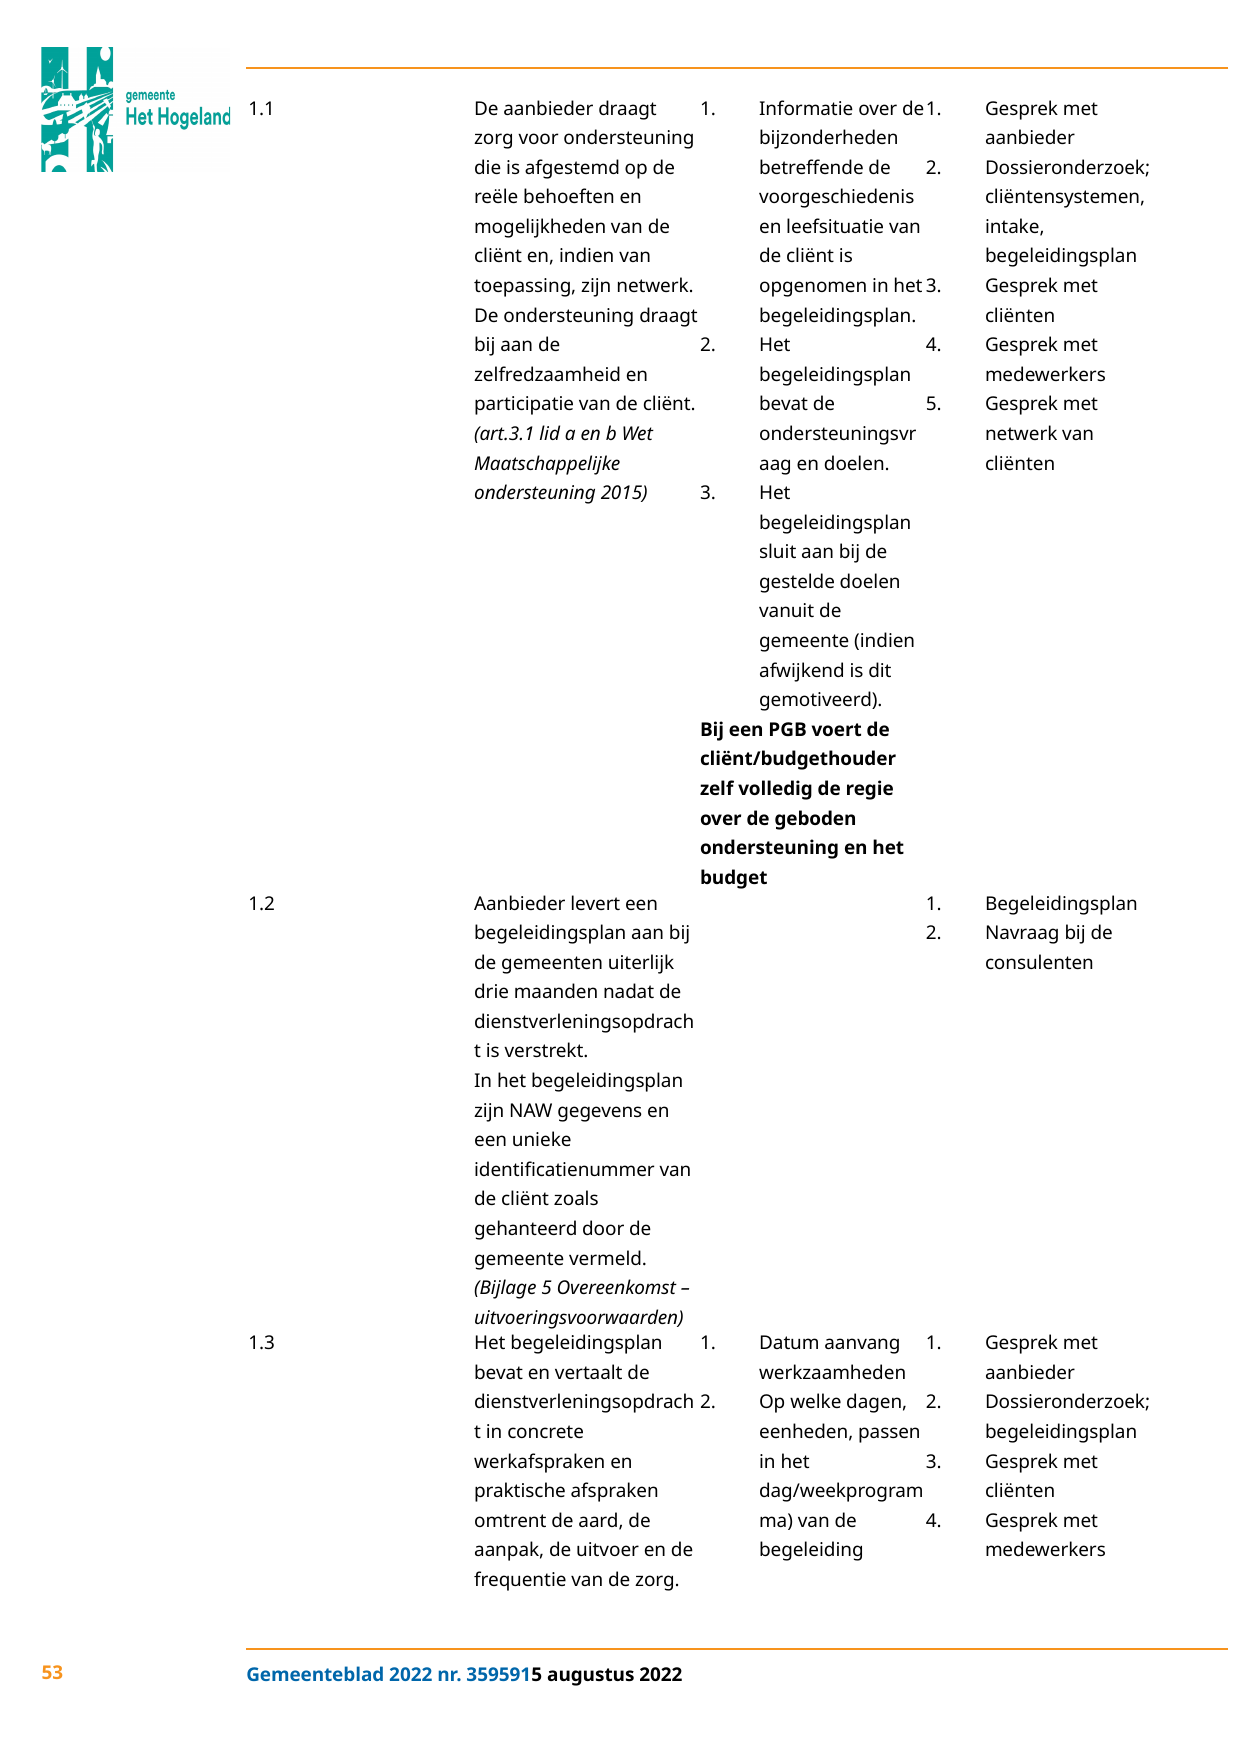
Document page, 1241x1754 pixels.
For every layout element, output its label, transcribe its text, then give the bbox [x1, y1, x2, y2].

table_cell 1.1 [248, 95, 474, 890]
table_cell Datum aanvang werkzaamheden Op welke dagen, eenheden, passen in het dag/weekprogramma) van de begeleiding [700, 1330, 926, 1592]
table_cell Begeleidingsplan Navraag bij de consulenten [926, 890, 1152, 1329]
table_cell De aanbieder draagt zorg voor ondersteuning die is afgestemd op de reële behoeften en mogelijkheden van de cliënt en, indien van toepassing, zijn netwerk. De ondersteuning draagt bij aan de zelfredzaamheid en participatie van de cliënt. (art.3.1 lid a en b Wet Maatschappelijke ondersteuning 2015) [474, 95, 700, 890]
table_cell Gesprek met aanbieder Dossieronderzoek; cliëntensystemen, intake, begeleidingsplan Gesprek met cliënten Gesprek met medewerkers Gesprek met netwerk van cliënten [926, 95, 1152, 890]
table_cell 1.3 [248, 1330, 474, 1592]
table_cell Gesprek met aanbieder Dossieronderzoek; begeleidingsplan Gesprek met cliënten Gesprek met medewerkers [926, 1330, 1152, 1592]
table_cell Het begeleidingsplan bevat en vertaalt de dienstverleningsopdracht in concrete werkafspraken en praktische afspraken omtrent de aard, de aanpak, de uitvoer en de frequentie van de zorg. [474, 1330, 700, 1592]
table_cell [700, 890, 926, 1329]
table_cell 1.2 [248, 890, 474, 1329]
picture [41, 47, 231, 172]
table_cell Informatie over de bijzonderheden betreffende de voorgeschiedenis en leefsituatie van de cliënt is opgenomen in het begeleidingsplan. Het begeleidingsplan bevat de ondersteuningsvraag en doelen. Het begeleidingsplan sluit aan bij de gestelde doelen vanuit de gemeente (indien afwijkend is dit gemotiveerd). Bij een PGB voert de cliënt/budgethouder zelf volledig de regie over de geboden ondersteuning en het budget [700, 95, 926, 890]
table_cell Aanbieder levert een begeleidingsplan aan bij de gemeenten uiterlijk drie maanden nadat de dienstverleningsopdracht is verstrekt. In het begeleidingsplan zijn NAW gegevens en een unieke identificatienummer van de cliënt zoals gehanteerd door de gemeente vermeld. (Bijlage 5 Overeenkomst – uitvoeringsvoorwaarden) [474, 890, 700, 1329]
